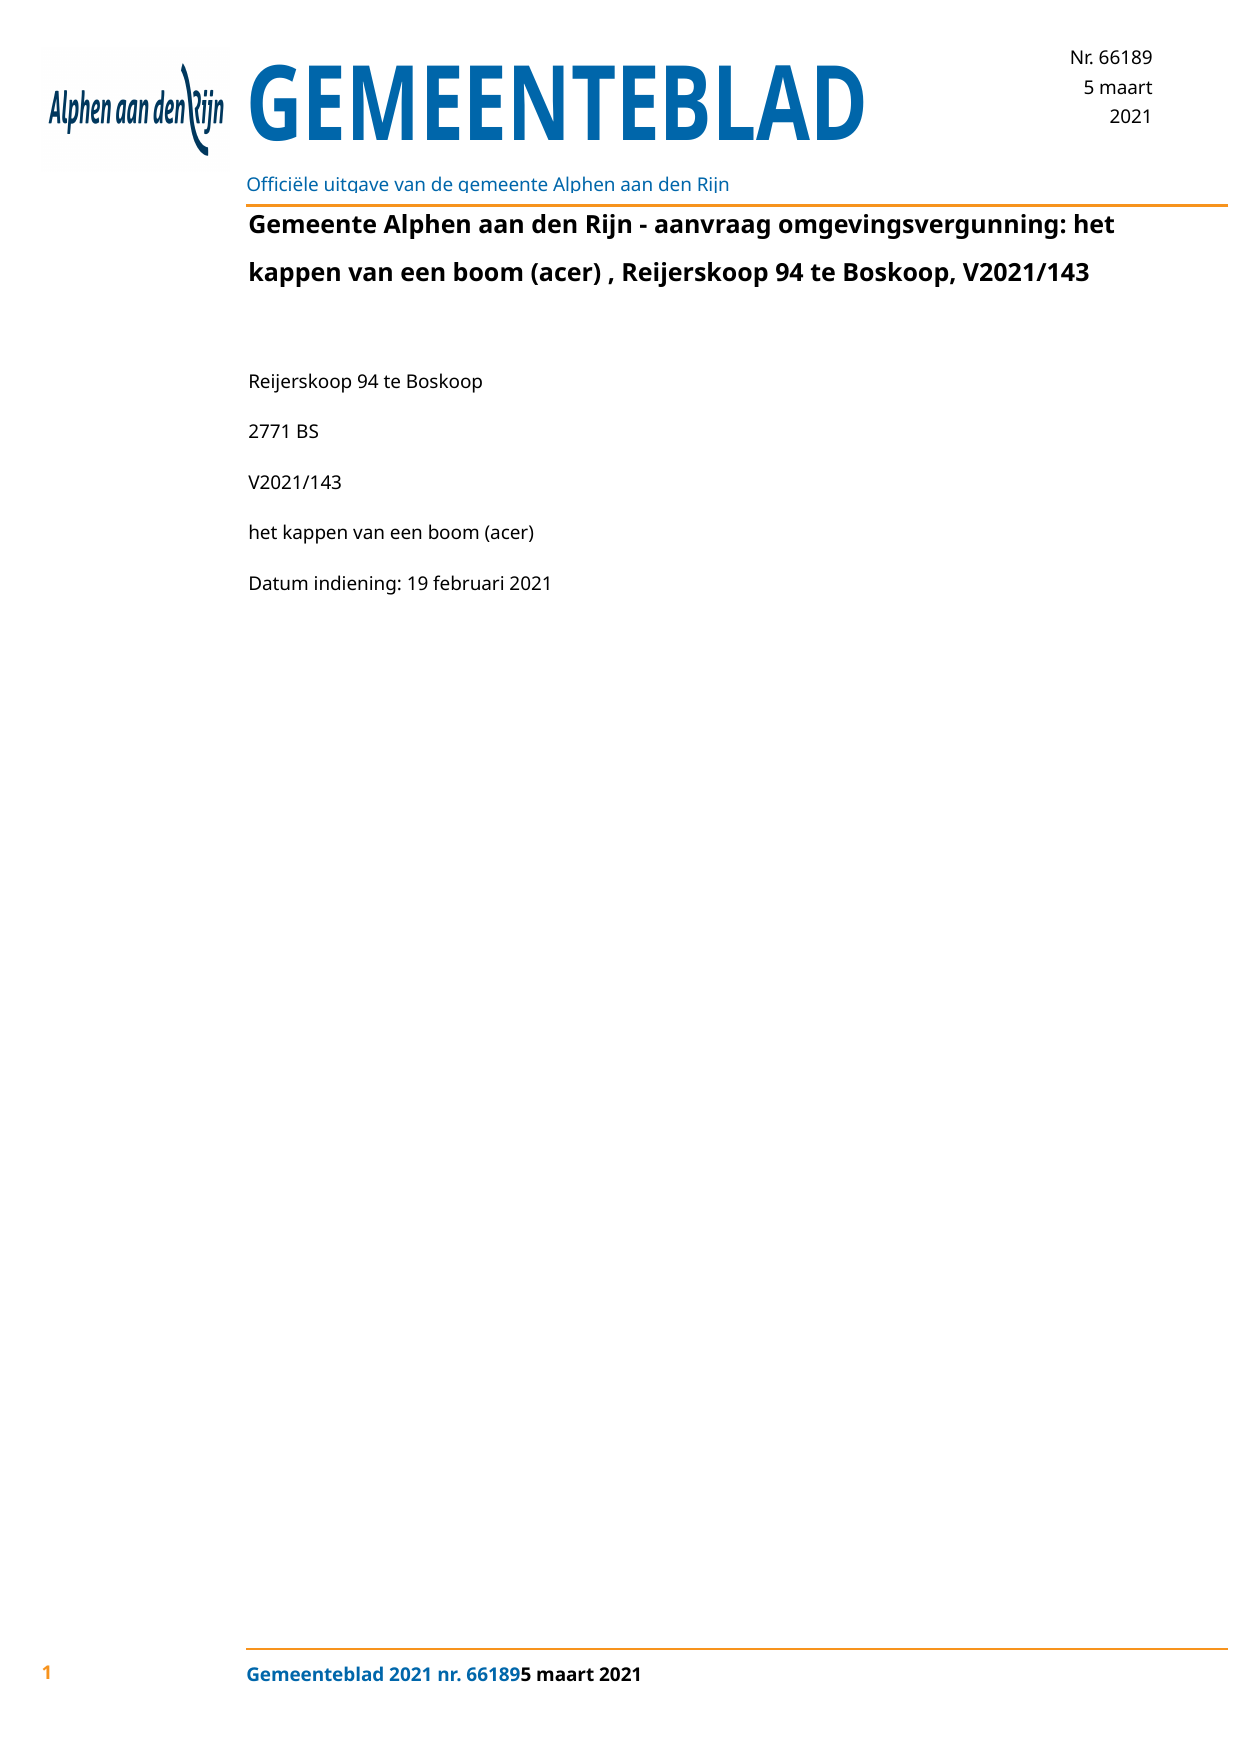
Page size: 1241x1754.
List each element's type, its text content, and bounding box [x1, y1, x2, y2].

text Gemeente Alphen aan den Rijn - aanvraag omgevingsvergunning: het kappen van een boom (acer) , Reijerskoop 94 te Boskoop, V2021/143 [248, 207, 1152, 288]
text Reijerskoop 94 te Boskoop [248, 368, 1152, 394]
picture [41, 47, 231, 172]
text Datum indiening: 19 februari 2021 [248, 570, 1152, 596]
text het kappen van een boom (acer) [248, 519, 1152, 545]
text 2771 BS [248, 419, 1152, 444]
text V2021/143 [248, 469, 1152, 495]
